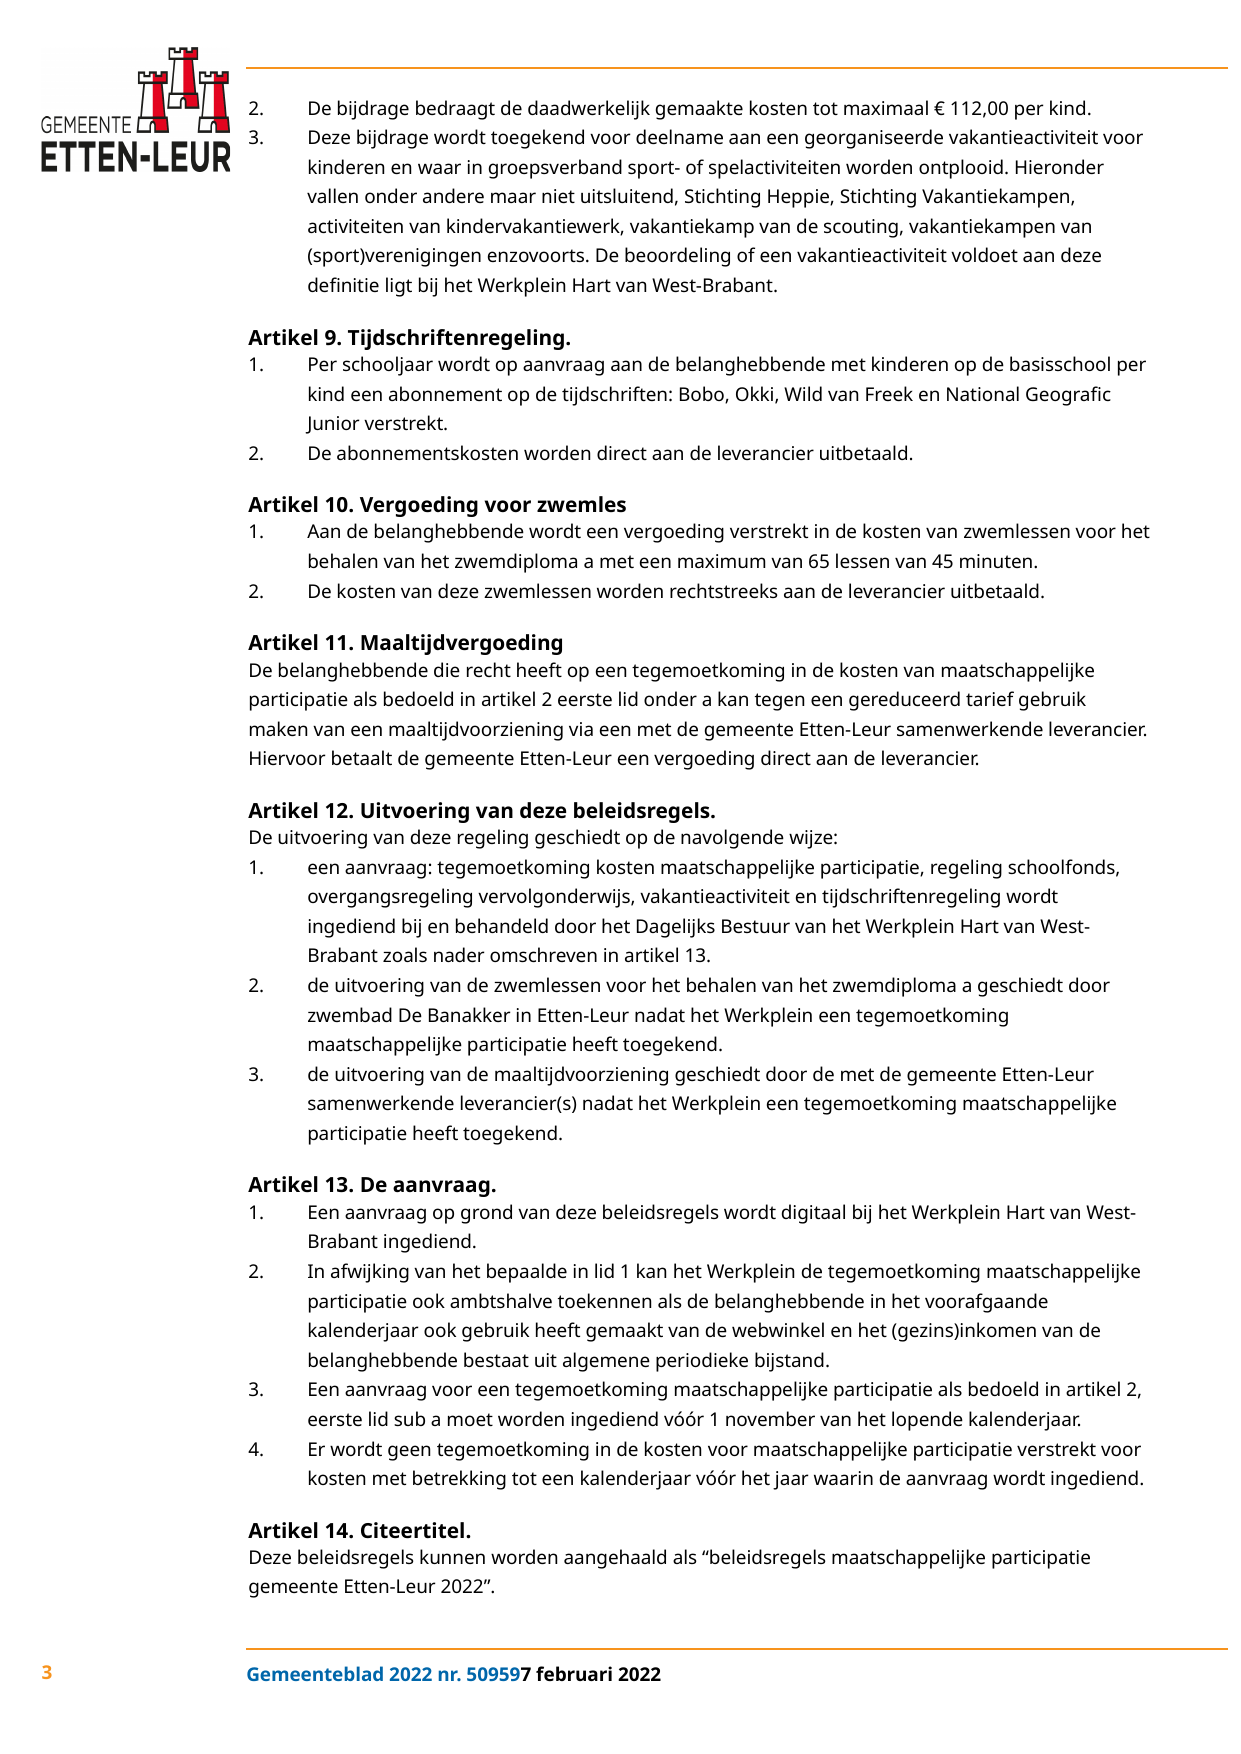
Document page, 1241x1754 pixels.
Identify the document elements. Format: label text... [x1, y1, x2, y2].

list de uitvoering van de maaltijdvoorziening geschiedt door de met de gemeente Etten-Leur samenwerkende leverancier(s) nadat het Werkplein een tegemoetkoming maatschappelijke participatie heeft toegekend. [248, 1061, 1152, 1146]
list Aan de belanghebbende wordt een vergoeding verstrekt in de kosten van zwemlessen voor het behalen van het zwemdiploma a met een maximum van 65 lessen van 45 minuten. [248, 519, 1152, 574]
text Artikel 14. Citeertitel. [248, 1516, 1152, 1544]
text Artikel 12. Uitvoering van deze beleidsregels. [248, 796, 1152, 824]
list Per schooljaar wordt op aanvraag aan de belanghebbende met kinderen op de basisschool per kind een abonnement op de tijdschriften: Bobo, Okki, Wild van Freek en National Geografic Junior verstrekt. [248, 351, 1152, 436]
text Artikel 13. De aanvraag. [248, 1171, 1152, 1199]
text Artikel 11. Maaltijdvergoeding [248, 628, 1152, 657]
list De bijdrage bedraagt de daadwerkelijk gemaakte kosten tot maximaal € 112,00 per kind. [248, 95, 1152, 121]
list De abonnementskosten worden direct aan de leverancier uitbetaald. [248, 440, 1152, 466]
list een aanvraag: tegemoetkoming kosten maatschappelijke participatie, regeling schoolfonds, overgangsregeling vervolgonderwijs, vakantieactiviteit en tijdschriftenregeling wordt ingediend bij en behandeld door het Dagelijks Bestuur van het Werkplein Hart van West-Brabant zoals nader omschreven in artikel 13. [248, 854, 1152, 968]
list Er wordt geen tegemoetkoming in de kosten voor maatschappelijke participatie verstrekt voor kosten met betrekking tot een kalenderjaar vóór het jaar waarin de aanvraag wordt ingediend. [248, 1436, 1152, 1491]
list De kosten van deze zwemlessen worden rechtstreeks aan de leverancier uitbetaald. [248, 578, 1152, 604]
list Een aanvraag op grond van deze beleidsregels wordt digitaal bij het Werkplein Hart van West-Brabant ingediend. [248, 1199, 1152, 1254]
list Een aanvraag voor een tegemoetkoming maatschappelijke participatie als bedoeld in artikel 2, eerste lid sub a moet worden ingediend vóór 1 november van het lopende kalenderjaar. [248, 1377, 1152, 1432]
list de uitvoering van de zwemlessen voor het behalen van het zwemdiploma a geschiedt door zwembad De Banakker in Etten-Leur nadat het Werkplein een tegemoetkoming maatschappelijke participatie heeft toegekend. [248, 972, 1152, 1057]
text Artikel 10. Vergoeding voor zwemles [248, 490, 1152, 519]
picture [41, 47, 231, 172]
list Deze bijdrage wordt toegekend voor deelname aan een georganiseerde vakantieactiviteit voor kinderen en waar in groepsverband sport- of spelactiviteiten worden ontplooid. Hieronder vallen onder andere maar niet uitsluitend, Stichting Heppie, Stichting Vakantiekampen, activiteiten van kindervakantiewerk, vakantiekamp van de scouting, vakantiekampen van (sport)verenigingen enzovoorts. De beoordeling of een vakantieactiviteit voldoet aan deze definitie ligt bij het Werkplein Hart van West-Brabant. [248, 124, 1152, 298]
list In afwijking van het bepaalde in lid 1 kan het Werkplein de tegemoetkoming maatschappelijke participatie ook ambtshalve toekennen als de belanghebbende in het voorafgaande kalenderjaar ook gebruik heeft gemaakt van de webwinkel en het (gezins)inkomen van de belanghebbende bestaat uit algemene periodieke bijstand. [248, 1258, 1152, 1373]
text Deze beleidsregels kunnen worden aangehaald als “beleidsregels maatschappelijke participatie gemeente Etten-Leur 2022”. [248, 1544, 1152, 1599]
text De belanghebbende die recht heeft op een tegemoetkoming in de kosten van maatschappelijke participatie als bedoeld in artikel 2 eerste lid onder a kan tegen een gereduceerd tarief gebruik maken van een maaltijdvoorziening via een met de gemeente Etten-Leur samenwerkende leverancier. Hiervoor betaalt de gemeente Etten-Leur een vergoeding direct aan de leverancier. [248, 657, 1152, 771]
text Artikel 9. Tijdschriftenregeling. [248, 323, 1152, 351]
text De uitvoering van deze regeling geschiedt op de navolgende wijze: [248, 824, 1152, 850]
